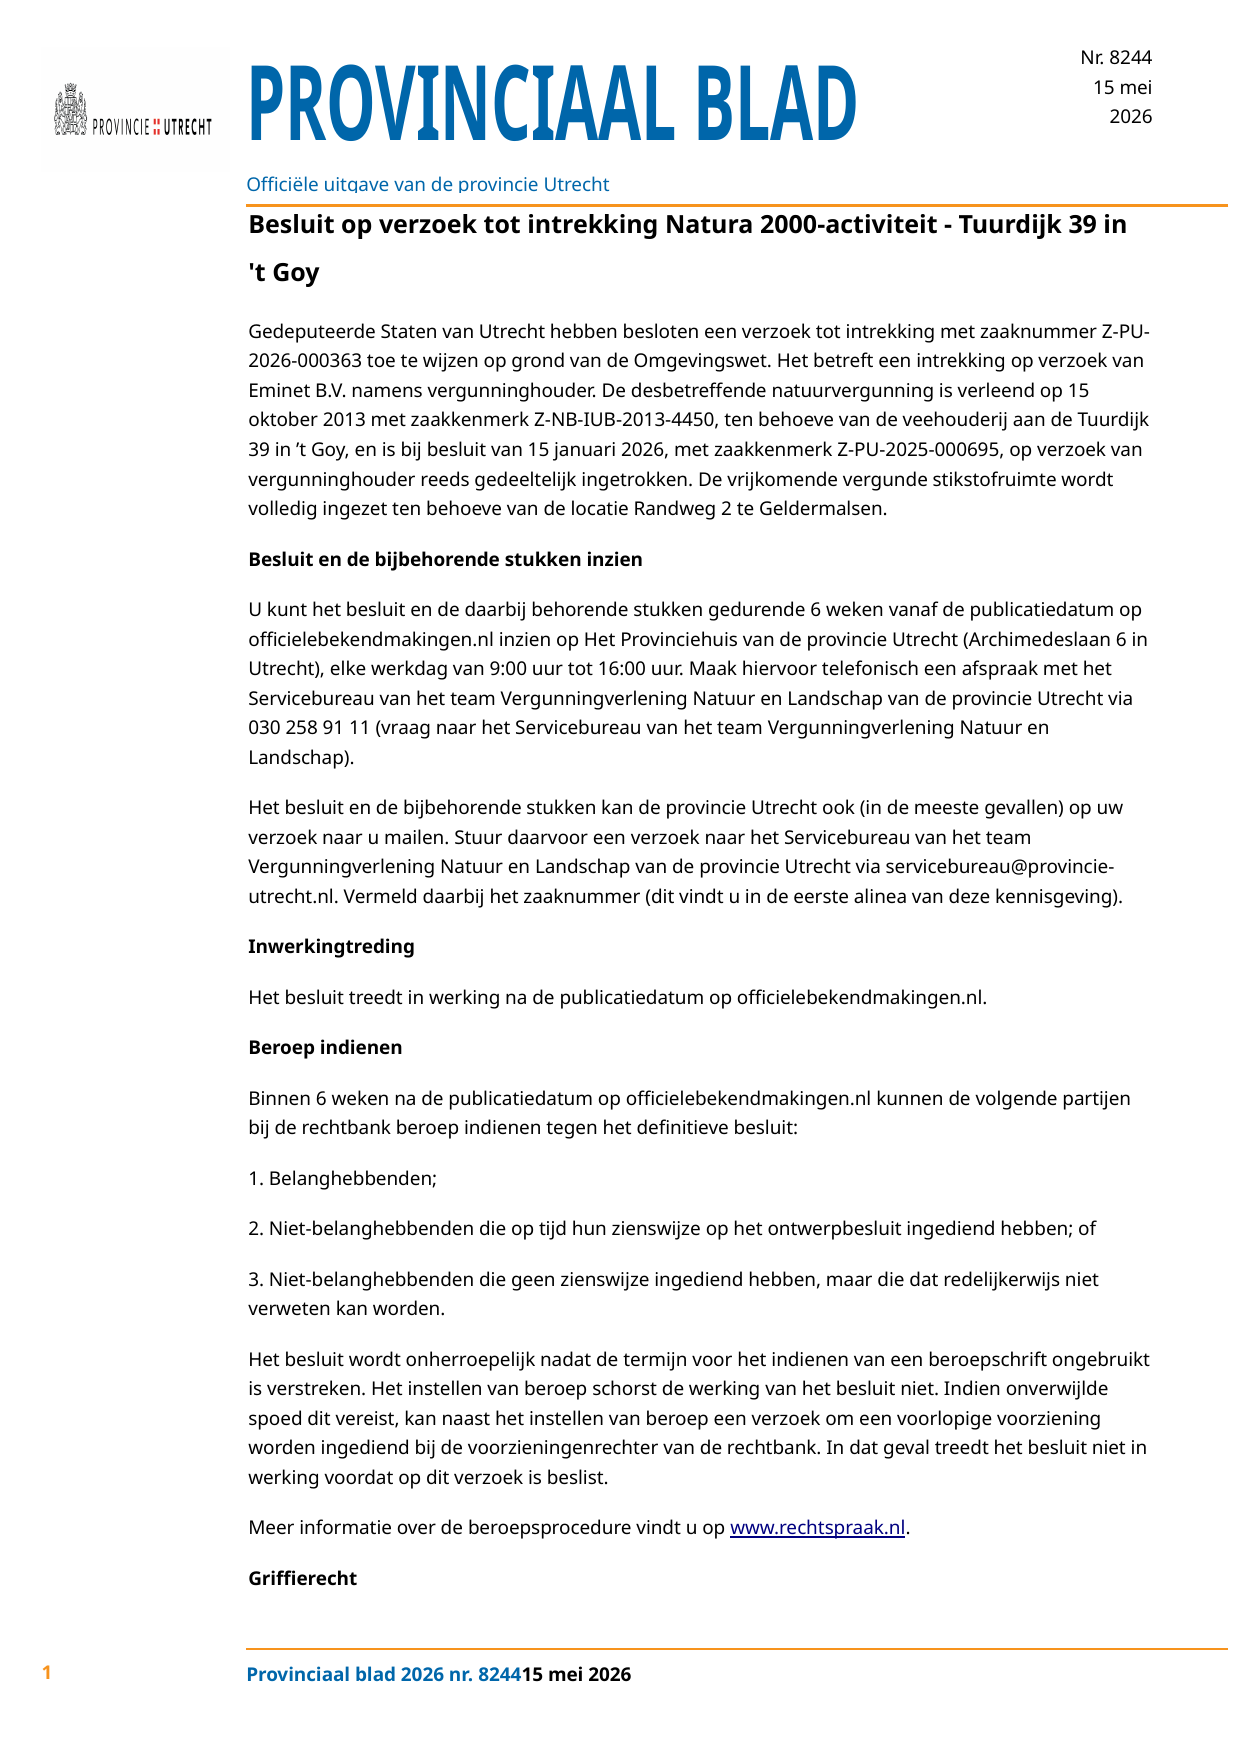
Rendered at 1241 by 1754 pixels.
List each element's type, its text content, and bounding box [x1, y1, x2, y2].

text Besluit en de bijbehorende stukken inzien [248, 546, 1152, 572]
text Het besluit treedt in werking na de publicatiedatum op officielebekendmakingen.nl. [248, 984, 1152, 1010]
text 1. Belanghebbenden; [248, 1165, 1152, 1191]
text Het besluit wordt onherroepelijk nadat de termijn voor het indienen van een beroepschrift ongebruikt is verstreken. Het instellen van beroep schorst de werking van het besluit niet. Indien onverwijlde spoed dit vereist, kan naast het instellen van beroep een verzoek om een voorlopige voorziening worden ingediend bij de voorzieningenrechter van de rechtbank. In dat geval treedt het besluit niet in werking voordat op dit verzoek is beslist. [248, 1346, 1152, 1490]
text Gedeputeerde Staten van Utrecht hebben besloten een verzoek tot intrekking met zaaknummer Z-PU-2026-000363 toe te wijzen op grond van de Omgevingswet. Het betreft een intrekking op verzoek van Eminet B.V. namens vergunninghouder. De desbetreffende natuurvergunning is verleend op 15 oktober 2013 met zaakkenmerk Z-NB-IUB-2013-4450, ten behoeve van de veehouderij aan de Tuurdijk 39 in ’t Goy, en is bij besluit van 15 januari 2026, met zaakkenmerk Z-PU-2025-000695, op verzoek van vergunninghouder reeds gedeeltelijk ingetrokken. De vrijkomende vergunde stikstofruimte wordt volledig ingezet ten behoeve van de locatie Randweg 2 te Geldermalsen. [248, 318, 1152, 521]
text 2. Niet-belanghebbenden die op tijd hun zienswijze op het ontwerpbesluit ingediend hebben; of [248, 1215, 1152, 1241]
text Meer informatie over de beroepsprocedure vindt u op www.rechtspraak.nl. [248, 1514, 1152, 1540]
text Griffierecht [248, 1565, 1152, 1591]
text Binnen 6 weken na de publicatiedatum op officielebekendmakingen.nl kunnen de volgende partijen bij de rechtbank beroep indienen tegen het definitieve besluit: [248, 1085, 1152, 1140]
text Besluit op verzoek tot intrekking Natura 2000-activiteit - Tuurdijk 39 in 't Goy [248, 207, 1152, 288]
text 3. Niet-belanghebbenden die geen zienswijze ingediend hebben, maar die dat redelijkerwijs niet verweten kan worden. [248, 1266, 1152, 1321]
text Het besluit en de bijbehorende stukken kan de provincie Utrecht ook (in de meeste gevallen) op uw verzoek naar u mailen. Stuur daarvoor een verzoek naar het Servicebureau van het team Vergunningverlening Natuur en Landschap van de provincie Utrecht via servicebureau@provincie-utrecht.nl. Vermeld daarbij het zaaknummer (dit vindt u in de eerste alinea van deze kennisgeving). [248, 794, 1152, 909]
text Inwerkingtreding [248, 934, 1152, 959]
picture [41, 47, 231, 172]
text Beroep indienen [248, 1034, 1152, 1060]
text U kunt het besluit en de daarbij behorende stukken gedurende 6 weken vanaf de publicatiedatum op officielebekendmakingen.nl inzien op Het Provinciehuis van de provincie Utrecht (Archimedeslaan 6 in Utrecht), elke werkdag van 9:00 uur tot 16:00 uur. Maak hiervoor telefonisch een afspraak met het Servicebureau van het team Vergunningverlening Natuur en Landschap van de provincie Utrecht via 030 258 91 11 (vraag naar het Servicebureau van het team Vergunningverlening Natuur en Landschap). [248, 596, 1152, 770]
